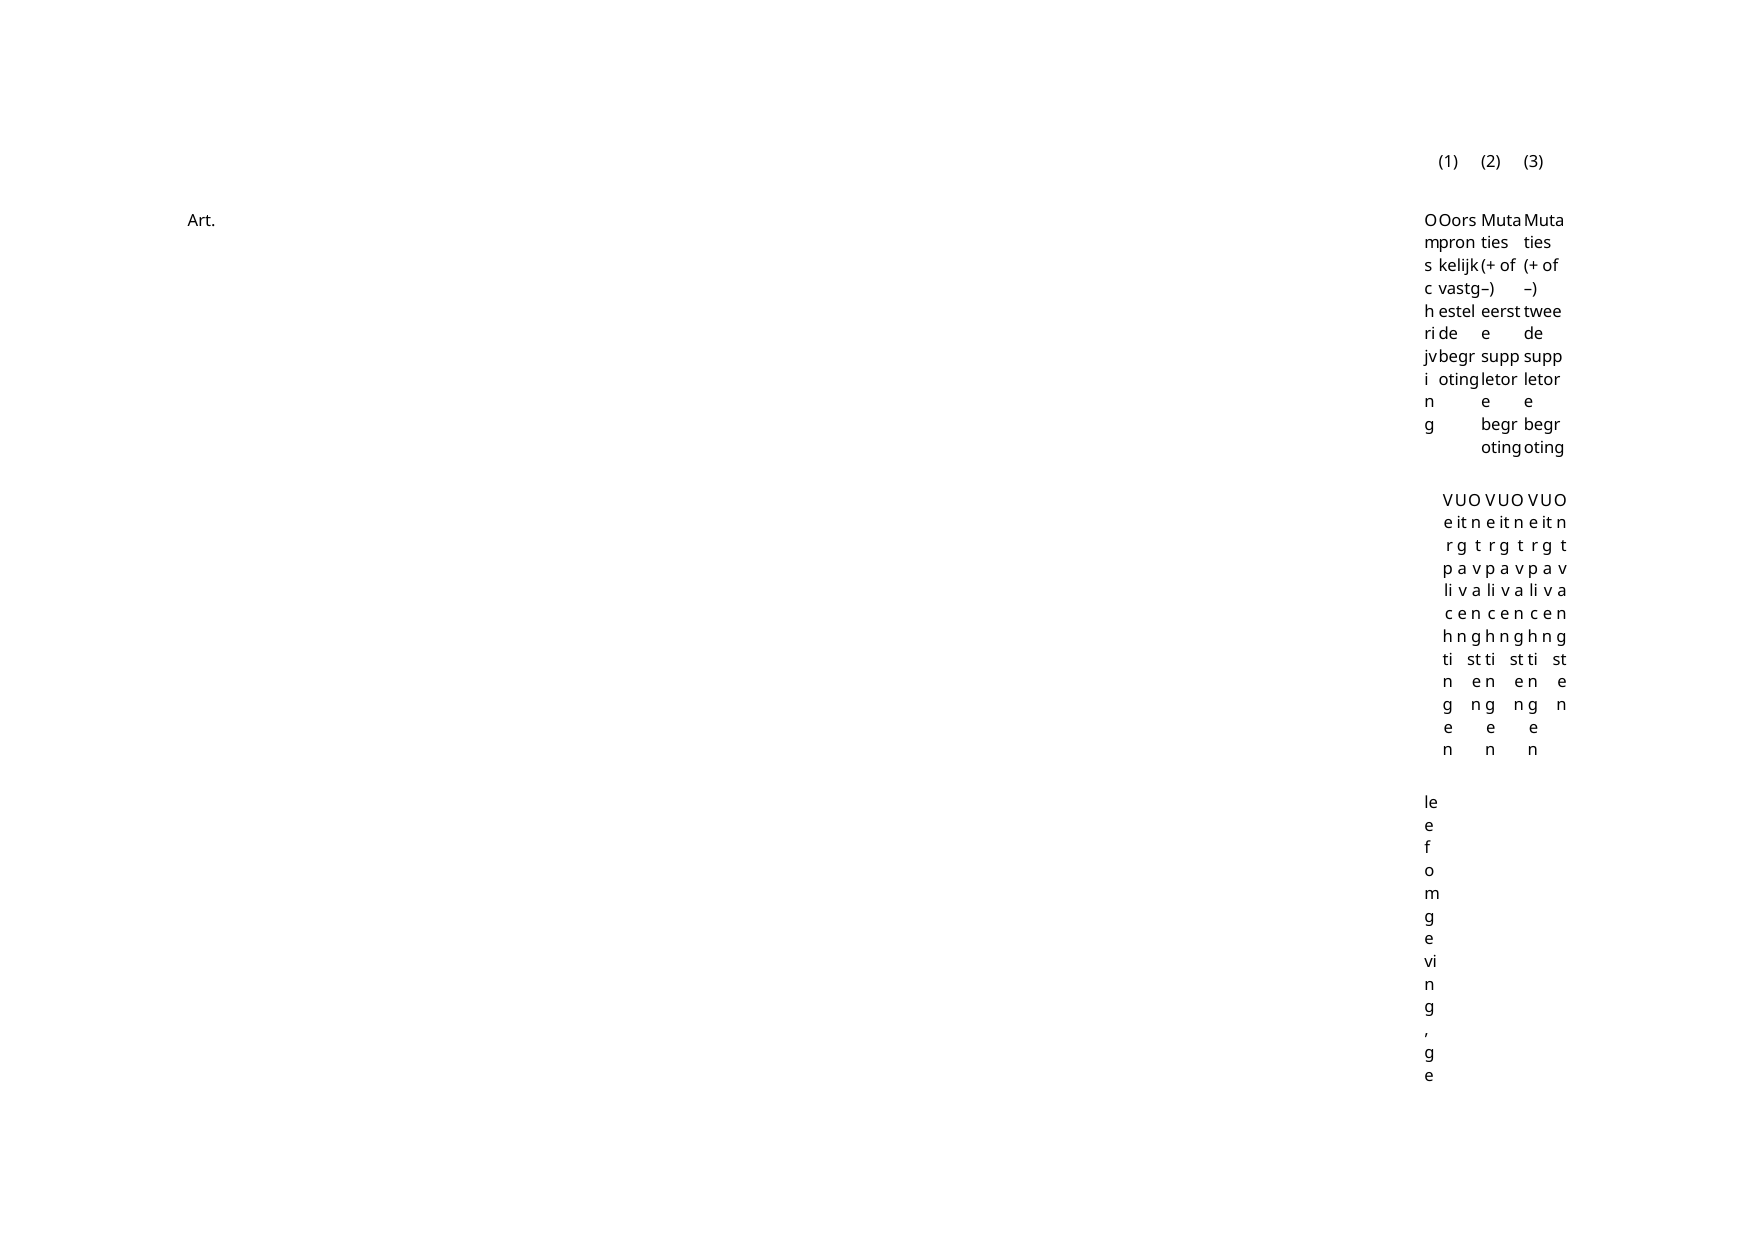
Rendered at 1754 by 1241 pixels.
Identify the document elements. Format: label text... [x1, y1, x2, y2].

table_cell [1481, 791, 1495, 1086]
table_cell Verplichtingen [1481, 488, 1495, 791]
table_header [188, 150, 1424, 208]
table_header (3) [1524, 150, 1566, 208]
table_cell Mutaties (+ of –) eerste suppletore begroting [1481, 209, 1523, 488]
table_cell leefomgeving, ge [1424, 791, 1438, 1086]
table_header (1) [1438, 150, 1481, 208]
table_cell [1538, 791, 1552, 1086]
table_cell Ontvangsten [1467, 488, 1481, 791]
table_cell [1495, 791, 1509, 1086]
table_cell [188, 488, 1424, 791]
table_cell Uitgaven [1453, 488, 1467, 791]
table_cell Mutaties (+ of –) tweede suppletore begroting [1524, 209, 1566, 488]
table_cell Uitgaven [1538, 488, 1552, 791]
table_cell Uitgaven [1495, 488, 1509, 791]
table_cell [1524, 791, 1538, 1086]
table_cell Verplichtingen [1524, 488, 1538, 791]
table_header (2) [1481, 150, 1523, 208]
table_cell [1424, 488, 1438, 791]
table_header [1424, 150, 1438, 208]
table_cell [188, 791, 1424, 1086]
table_cell [1438, 791, 1452, 1086]
table_cell Oorspronkelijk vastgestelde begroting [1438, 209, 1481, 488]
table_cell [1509, 791, 1523, 1086]
table_cell Omschrijving [1424, 209, 1438, 488]
table_cell Art. [188, 209, 1424, 488]
table_cell Verplichtingen [1438, 488, 1452, 791]
table_cell Ontvangsten [1509, 488, 1523, 791]
table_cell [1453, 791, 1467, 1086]
table_cell [1467, 791, 1481, 1086]
table_cell Ontvangsten [1552, 488, 1566, 791]
table_cell [1552, 791, 1566, 1086]
